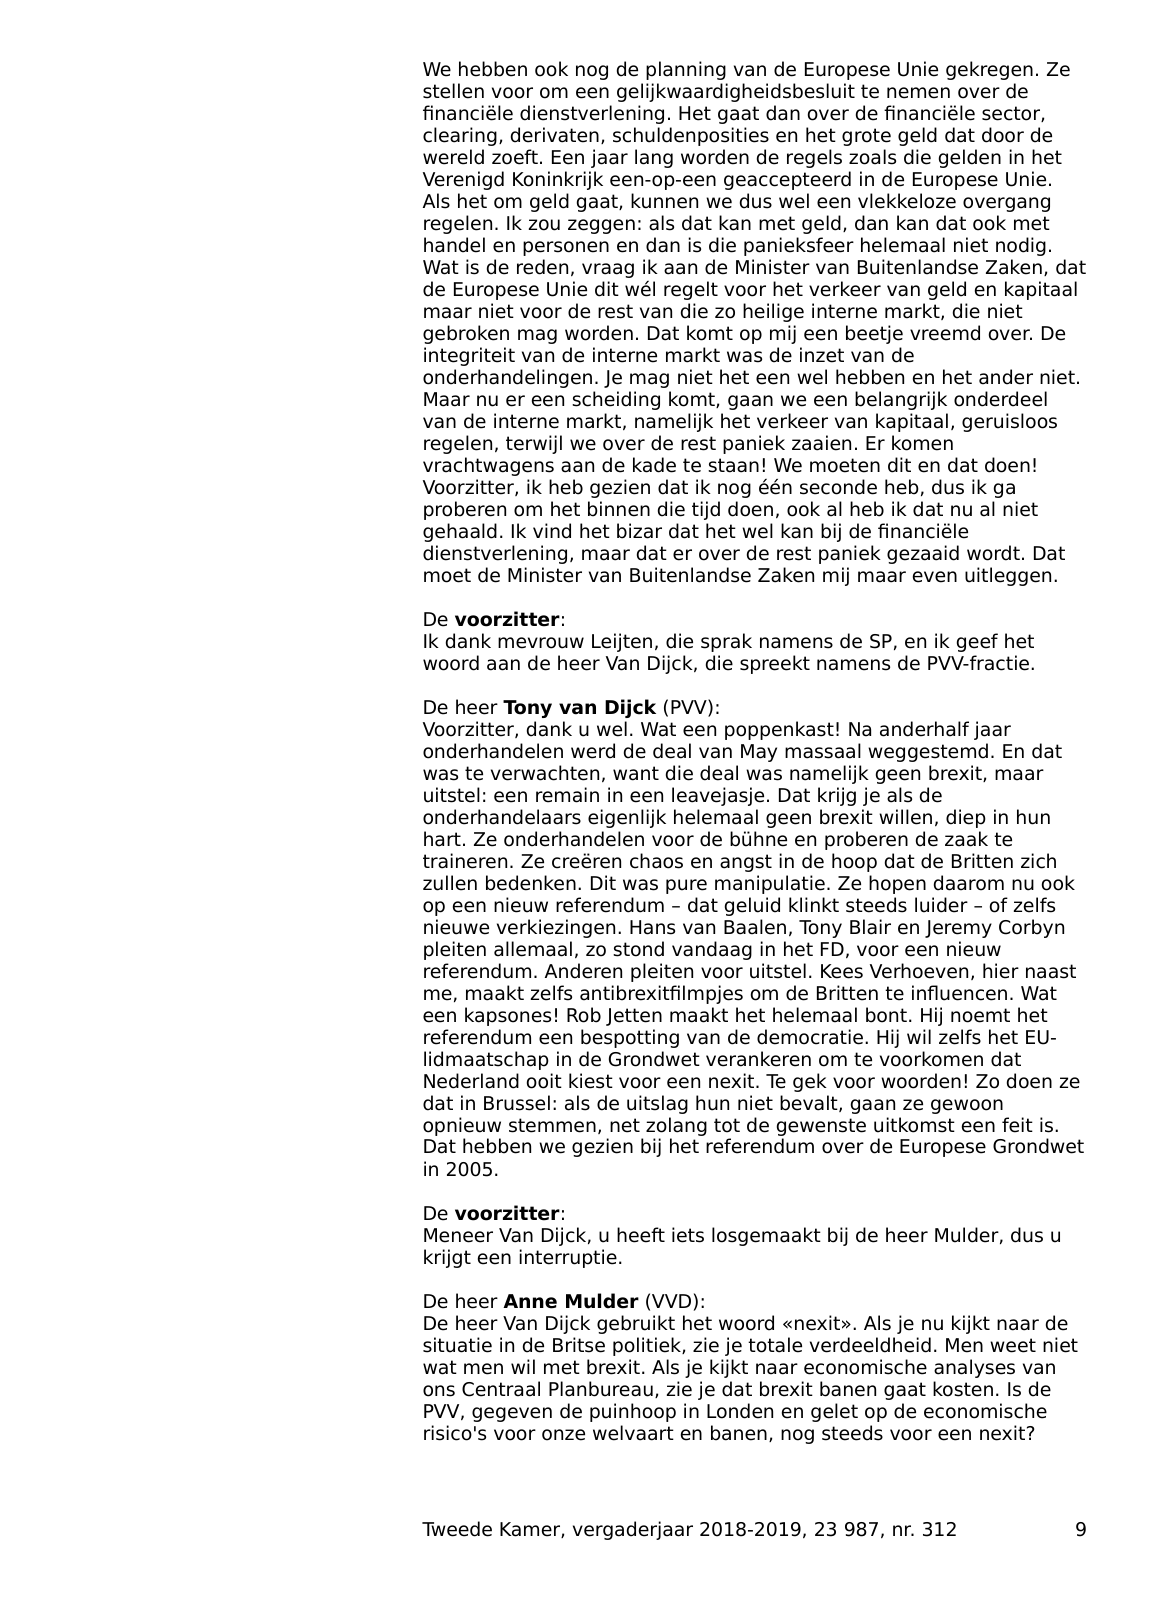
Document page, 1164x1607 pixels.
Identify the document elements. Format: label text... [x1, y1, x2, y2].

text Ik dank mevrouw Leijten, die sprak namens de SP, en ik geef het woord aan de heer Van Dijck, die spreekt namens de PVV-fractie. [422, 631, 1087, 675]
text De heer Anne Mulder (VVD): [422, 1291, 1087, 1313]
text De heer Tony van Dijck (PVV): [422, 697, 1087, 719]
text Voorzitter, dank u wel. Wat een poppenkast! Na anderhalf jaar onderhandelen werd de deal van May massaal weggestemd. En dat was te verwachten, want die deal was namelijk geen brexit, maar uitstel: een remain in een leavejasje. Dat krijg je als de onderhandelaars eigenlijk helemaal geen brexit willen, diep in hun hart. Ze onderhandelen voor de bühne en proberen de zaak te traineren. Ze creëren chaos en angst in de hoop dat de Britten zich zullen bedenken. Dit was pure manipulatie. Ze hopen daarom nu ook op een nieuw referendum – dat geluid klinkt steeds luider – of zelfs nieuwe verkiezingen. Hans van Baalen, Tony Blair en Jeremy Corbyn pleiten allemaal, zo stond vandaag in het FD, voor een nieuw referendum. Anderen pleiten voor uitstel. Kees Verhoeven, hier naast me, maakt zelfs antibrexitfilmpjes om de Britten te influencen. Wat een kapsones! Rob Jetten maakt het helemaal bont. Hij noemt het referendum een bespotting van de democratie. Hij wil zelfs het EU-lidmaatschap in de Grondwet verankeren om te voorkomen dat Nederland ooit kiest voor een nexit. Te gek voor woorden! Zo doen ze dat in Brussel: als de uitslag hun niet bevalt, gaan ze gewoon opnieuw stemmen, net zolang tot de gewenste uitkomst een feit is. Dat hebben we gezien bij het referendum over de Europese Grondwet in 2005. [422, 719, 1087, 1180]
text De heer Van Dijck gebruikt het woord «nexit». Als je nu kijkt naar de situatie in de Britse politiek, zie je totale verdeeldheid. Men weet niet wat men wil met brexit. Als je kijkt naar economische analyses van ons Centraal Planbureau, zie je dat brexit banen gaat kosten. Is de PVV, gegeven de puinhoop in Londen en gelet op de economische risico's voor onze welvaart en banen, nog steeds voor een nexit? [422, 1313, 1087, 1444]
text De voorzitter: [422, 609, 1087, 631]
text We hebben ook nog de planning van de Europese Unie gekregen. Ze stellen voor om een gelijkwaardigheidsbesluit te nemen over de financiële dienstverlening. Het gaat dan over de financiële sector, clearing, derivaten, schuldenposities en het grote geld dat door de wereld zoeft. Een jaar lang worden de regels zoals die gelden in het Verenigd Koninkrijk een-op-een geaccepteerd in de Europese Unie. Als het om geld gaat, kunnen we dus wel een vlekkeloze overgang regelen. Ik zou zeggen: als dat kan met geld, dan kan dat ook met handel en personen en dan is die panieksfeer helemaal niet nodig. Wat is de reden, vraag ik aan de Minister van Buitenlandse Zaken, dat de Europese Unie dit wél regelt voor het verkeer van geld en kapitaal maar niet voor de rest van die zo heilige interne markt, die niet gebroken mag worden. Dat komt op mij een beetje vreemd over. De integriteit van de interne markt was de inzet van de onderhandelingen. Je mag niet het een wel hebben en het ander niet. Maar nu er een scheiding komt, gaan we een belangrijk onderdeel van de interne markt, namelijk het verkeer van kapitaal, geruisloos regelen, terwijl we over de rest paniek zaaien. Er komen vrachtwagens aan de kade te staan! We moeten dit en dat doen! [422, 59, 1087, 477]
text De voorzitter: [422, 1203, 1087, 1224]
text Meneer Van Dijck, u heeft iets losgemaakt bij de heer Mulder, dus u krijgt een interruptie. [422, 1224, 1087, 1268]
text Voorzitter, ik heb gezien dat ik nog één seconde heb, dus ik ga proberen om het binnen die tijd doen, ook al heb ik dat nu al niet gehaald. Ik vind het bizar dat het wel kan bij de financiële dienstverlening, maar dat er over de rest paniek gezaaid wordt. Dat moet de Minister van Buitenlandse Zaken mij maar even uitleggen. [422, 477, 1087, 587]
